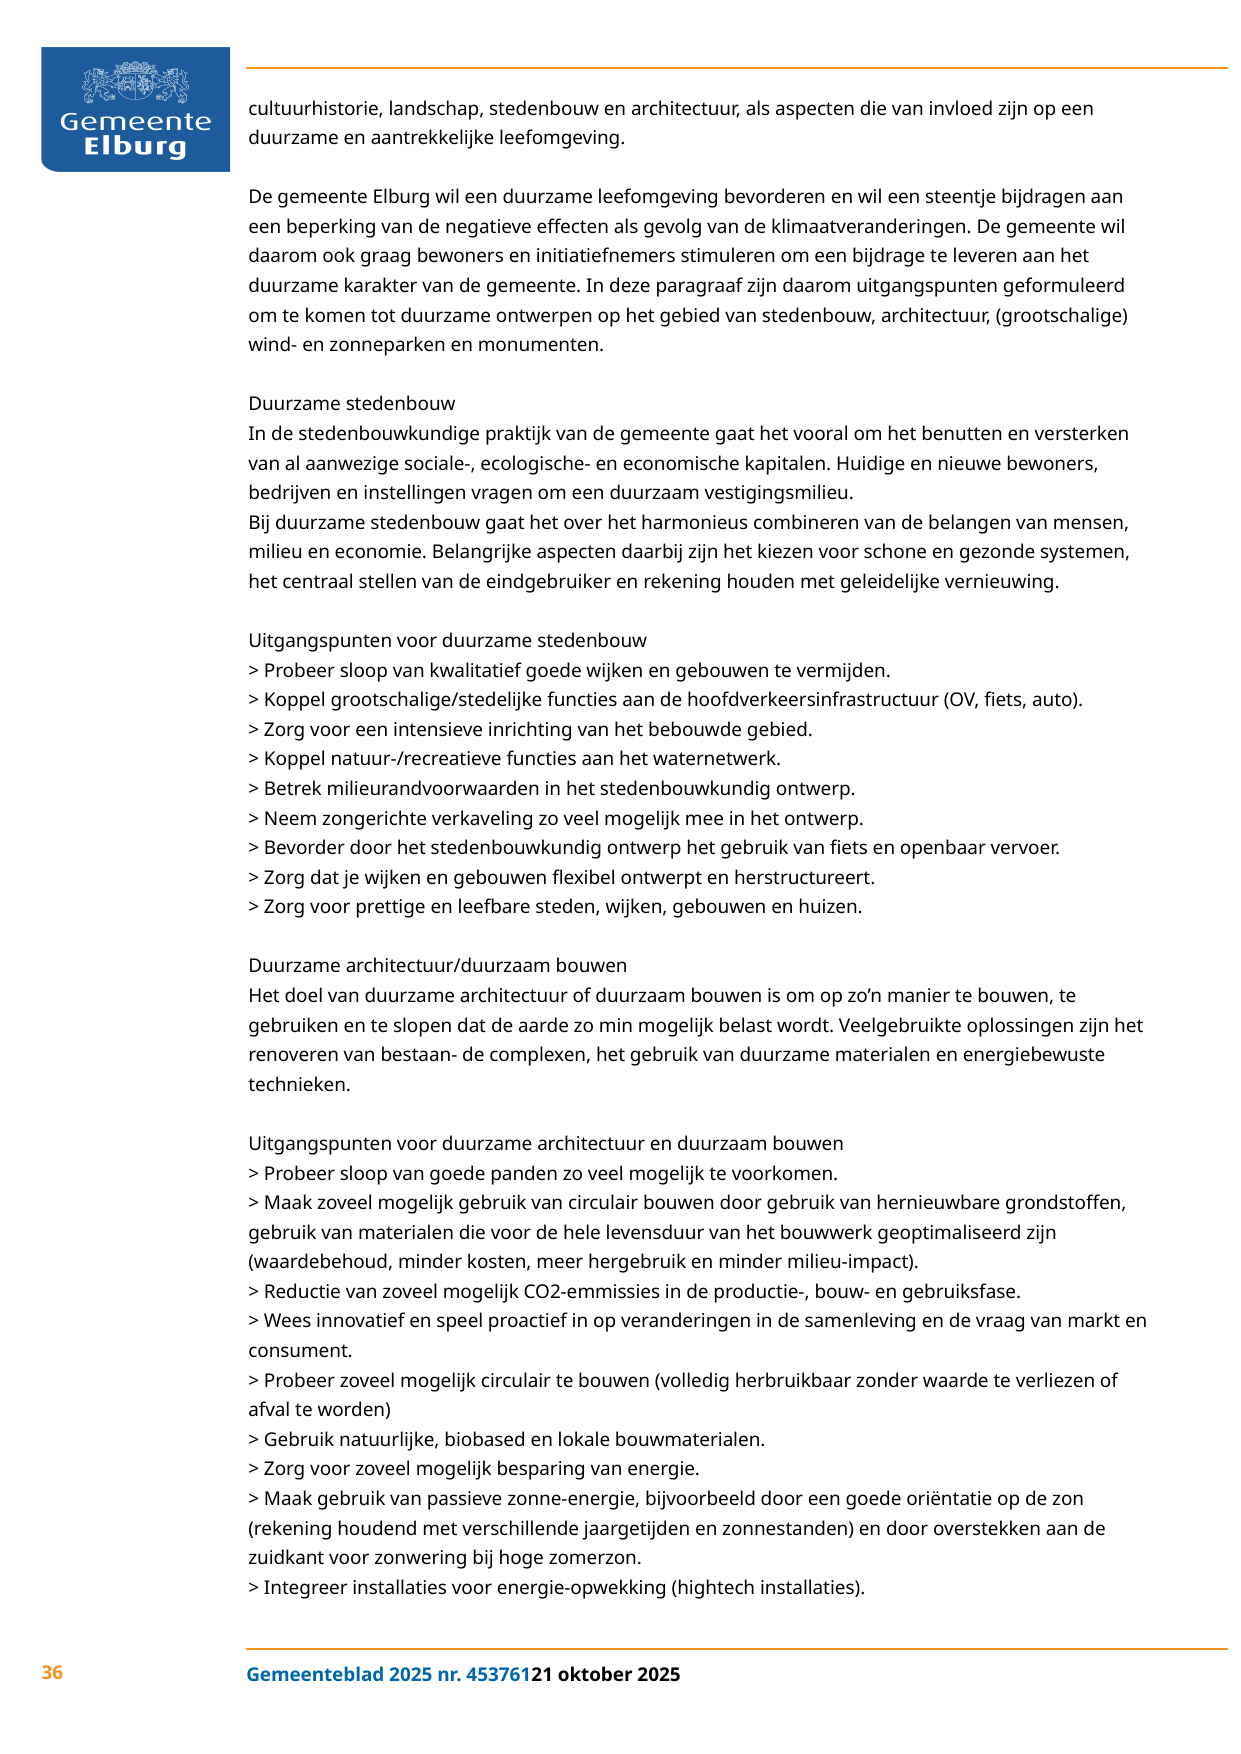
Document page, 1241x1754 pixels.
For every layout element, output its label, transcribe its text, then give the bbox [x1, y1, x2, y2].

text > Zorg dat je wijken en gebouwen flexibel ontwerpt en herstructureert. [248, 864, 1152, 890]
text > Maak gebruik van passieve zonne-energie, bijvoorbeeld door een goede oriëntatie op de zon (rekening houdend met verschillende jaargetijden en zonnestanden) en door overstekken aan de zuidkant voor zonwering bij hoge zomerzon. [248, 1485, 1152, 1570]
text > Neem zongerichte verkaveling zo veel mogelijk mee in het ontwerp. [248, 805, 1152, 831]
text > Koppel grootschalige/stedelijke functies aan de hoofdverkeersinfrastructuur (OV, fiets, auto). [248, 686, 1152, 712]
picture [41, 47, 231, 172]
text cultuurhistorie, landschap, stedenbouw en architectuur, als aspecten die van invloed zijn op een duurzame en aantrekkelijke leefomgeving. [248, 95, 1152, 150]
text Duurzame architectuur/duurzaam bouwen [248, 953, 1152, 978]
text > Probeer zoveel mogelijk circulair te bouwen (volledig herbruikbaar zonder waarde te verliezen of afval te worden) [248, 1367, 1152, 1422]
text > Zorg voor zoveel mogelijk besparing van energie. [248, 1456, 1152, 1481]
text Het doel van duurzame architectuur of duurzaam bouwen is om op zo’n manier te bouwen, te gebruiken en te slopen dat de aarde zo min mogelijk belast wordt. Veelgebruikte oplossingen zijn het renoveren van bestaan- de complexen, het gebruik van duurzame materialen en energiebewuste technieken. [248, 982, 1152, 1097]
text > Gebruik natuurlijke, biobased en lokale bouwmaterialen. [248, 1426, 1152, 1452]
text Uitgangspunten voor duurzame stedenbouw [248, 627, 1152, 653]
text > Probeer sloop van goede panden zo veel mogelijk te voorkomen. [248, 1160, 1152, 1186]
text > Wees innovatief en speel proactief in op veranderingen in de samenleving en de vraag van markt en consument. [248, 1308, 1152, 1363]
text > Zorg voor prettige en leefbare steden, wijken, gebouwen en huizen. [248, 893, 1152, 919]
text > Bevorder door het stedenbouwkundig ontwerp het gebruik van fiets en openbaar vervoer. [248, 834, 1152, 860]
text Uitgangspunten voor duurzame architectuur en duurzaam bouwen [248, 1130, 1152, 1156]
text Bij duurzame stedenbouw gaat het over het harmonieus combineren van de belangen van mensen, milieu en economie. Belangrijke aspecten daarbij zijn het kiezen voor schone en gezonde systemen, het centraal stellen van de eindgebruiker en rekening houden met geleidelijke vernieuwing. [248, 509, 1152, 594]
text > Maak zoveel mogelijk gebruik van circulair bouwen door gebruik van hernieuwbare grondstoffen, gebruik van materialen die voor de hele levensduur van het bouwwerk geoptimaliseerd zijn (waardebehoud, minder kosten, meer hergebruik en minder milieu-impact). [248, 1189, 1152, 1274]
text > Probeer sloop van kwalitatief goede wijken en gebouwen te vermijden. [248, 657, 1152, 683]
text > Reductie van zoveel mogelijk CO2-emmissies in de productie-, bouw- en gebruiksfase. [248, 1278, 1152, 1304]
text > Koppel natuur-/recreatieve functies aan het waternetwerk. [248, 746, 1152, 771]
text > Integreer installaties voor energie-opwekking (hightech installaties). [248, 1574, 1152, 1600]
text De gemeente Elburg wil een duurzame leefomgeving bevorderen en wil een steentje bijdragen aan een beperking van de negatieve effecten als gevolg van de klimaatveranderingen. De gemeente wil daarom ook graag bewoners en initiatiefnemers stimuleren om een bijdrage te leveren aan het duurzame karakter van de gemeente. In deze paragraaf zijn daarom uitgangspunten geformuleerd om te komen tot duurzame ontwerpen op het gebied van stedenbouw, architectuur, (grootschalige) wind- en zonneparken en monumenten. [248, 183, 1152, 357]
text > Zorg voor een intensieve inrichting van het bebouwde gebied. [248, 716, 1152, 742]
text > Betrek milieurandvoorwaarden in het stedenbouwkundig ontwerp. [248, 775, 1152, 801]
text In de stedenbouwkundige praktijk van de gemeente gaat het vooral om het benutten en versterken van al aanwezige sociale-, ecologische- en economische kapitalen. Huidige en nieuwe bewoners, bedrijven en instellingen vragen om een duurzaam vestigingsmilieu. [248, 420, 1152, 505]
text Duurzame stedenbouw [248, 391, 1152, 416]
